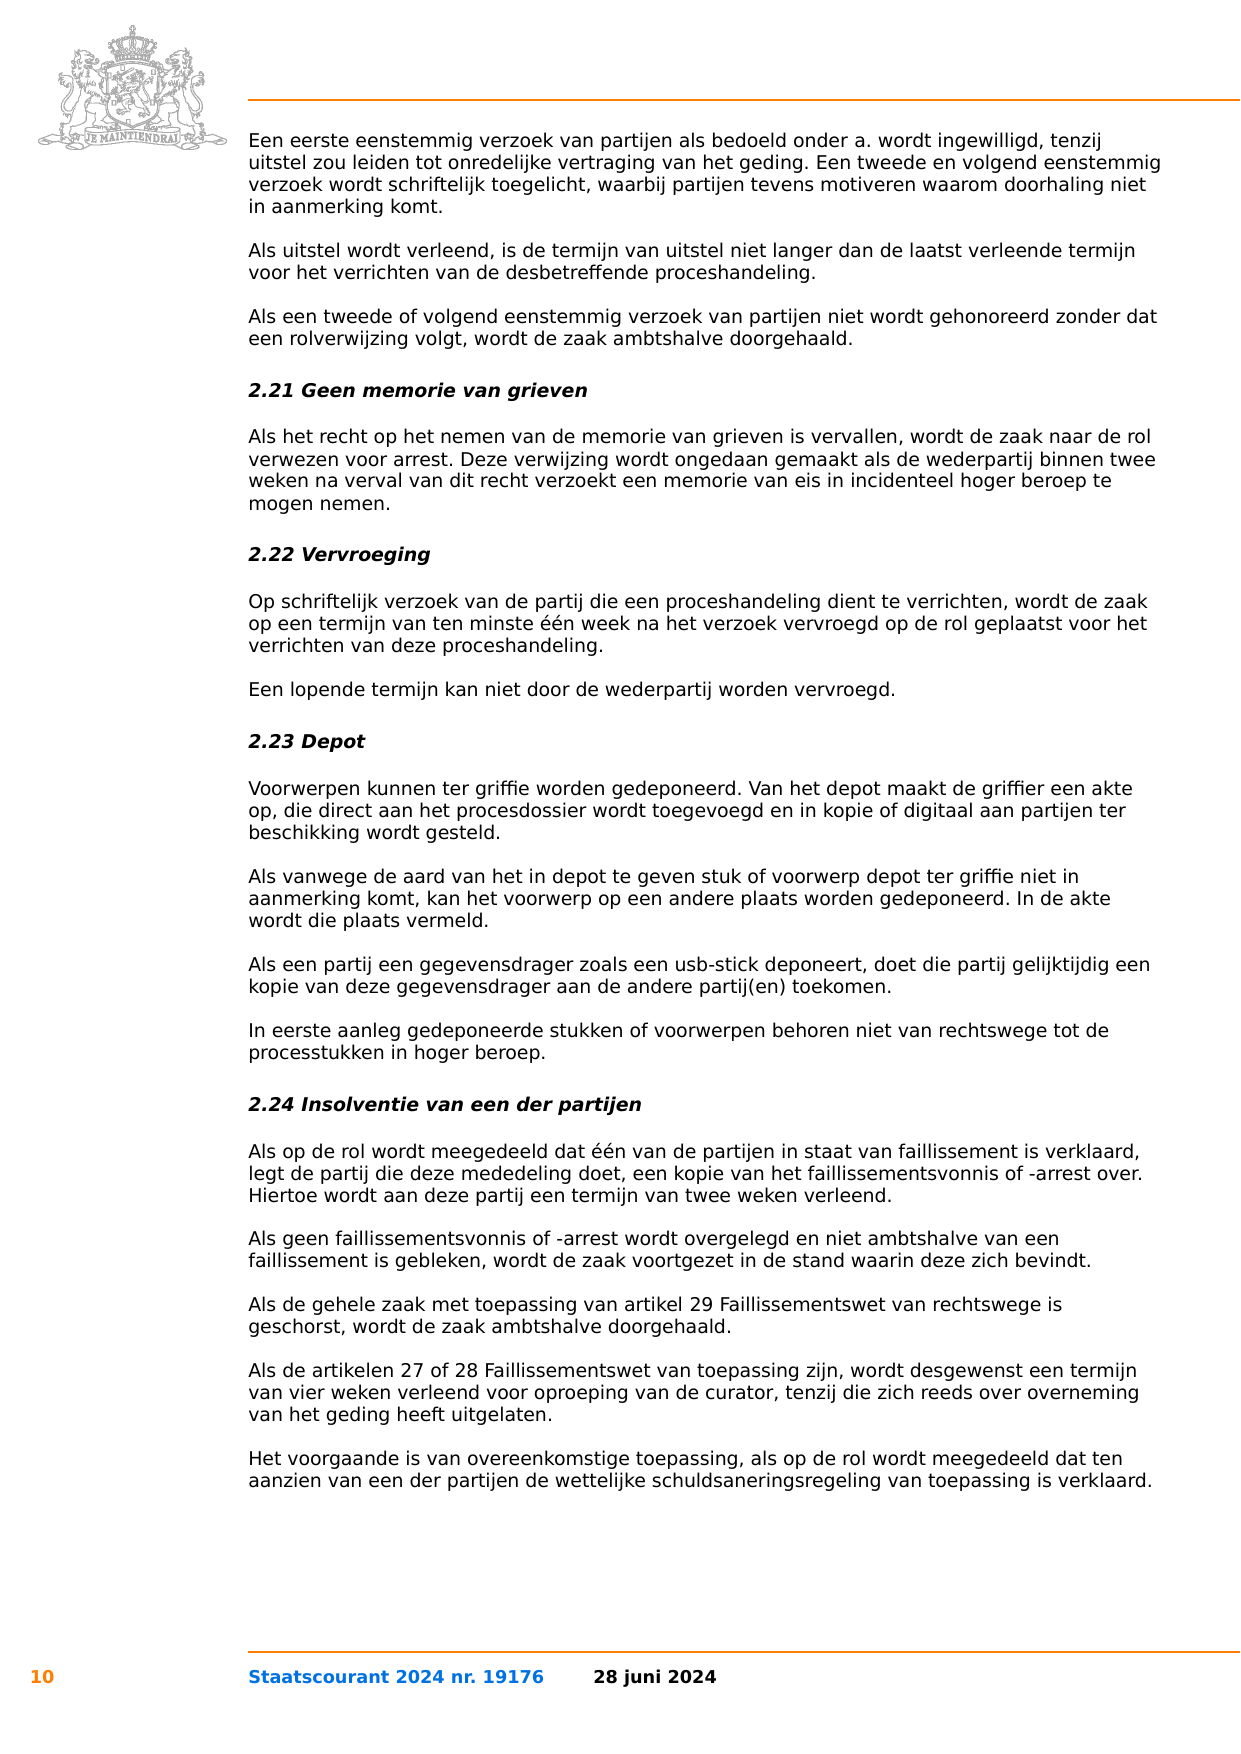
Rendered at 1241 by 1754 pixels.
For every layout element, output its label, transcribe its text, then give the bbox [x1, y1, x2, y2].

text Als geen faillissementsvonnis of -arrest wordt overgelegd en niet ambtshalve van een faillissement is gebleken, wordt de zaak voortgezet in de stand waarin deze zich bevindt. [248, 1228, 1163, 1272]
text Op schriftelijk verzoek van de partij die een proceshandeling dient te verrichten, wordt de zaak op een termijn van ten minste één week na het verzoek vervroegd op de rol geplaatst voor het verrichten van deze proceshandeling. [248, 591, 1163, 657]
text Een lopende termijn kan niet door de wederpartij worden vervroegd. [248, 679, 1163, 701]
text Voorwerpen kunnen ter griffie worden gedeponeerd. Van het depot maakt de griffier een akte op, die direct aan het procesdossier wordt toegevoegd en in kopie of digitaal aan partijen ter beschikking wordt gesteld. [248, 778, 1163, 844]
text In eerste aanleg gedeponeerde stukken of voorwerpen behoren niet van rechtswege tot de processtukken in hoger beroep. [248, 1019, 1163, 1063]
subtitle 2.23 Depot [248, 731, 1163, 753]
text Als de gehele zaak met toepassing van artikel 29 Faillissementswet van rechtswege is geschorst, wordt de zaak ambtshalve doorgehaald. [248, 1294, 1163, 1338]
picture [38, 25, 227, 150]
text Als uitstel wordt verleend, is de termijn van uitstel niet langer dan de laatst verleende termijn voor het verrichten van de desbetreffende proceshandeling. [248, 240, 1163, 284]
text Als het recht op het nemen van de memorie van grieven is vervallen, wordt de zaak naar de rol verwezen voor arrest. Deze verwijzing wordt ongedaan gemaakt als de wederpartij binnen twee weken na verval van dit recht verzoekt een memorie van eis in incidenteel hoger beroep te mogen nemen. [248, 426, 1163, 514]
text Een eerste eenstemmig verzoek van partijen als bedoeld onder a. wordt ingewilligd, tenzij uitstel zou leiden tot onredelijke vertraging van het geding. Een tweede en volgend eenstemmig verzoek wordt schriftelijk toegelicht, waarbij partijen tevens motiveren waarom doorhaling niet in aanmerking komt. [248, 130, 1163, 218]
subtitle 2.21 Geen memorie van grieven [248, 379, 1163, 401]
text Als een tweede of volgend eenstemmig verzoek van partijen niet wordt gehonoreerd zonder dat een rolverwijzing volgt, wordt de zaak ambtshalve doorgehaald. [248, 306, 1163, 349]
text Als de artikelen 27 of 28 Faillissementswet van toepassing zijn, wordt desgewenst een termijn van vier weken verleend voor oproeping van de curator, tenzij die zich reeds over overneming van het geding heeft uitgelaten. [248, 1360, 1163, 1426]
subtitle 2.22 Vervroeging [248, 544, 1163, 566]
text Het voorgaande is van overeenkomstige toepassing, als op de rol wordt meegedeeld dat ten aanzien van een der partijen de wettelijke schuldsaneringsregeling van toepassing is verklaard. [248, 1448, 1163, 1492]
text Als op de rol wordt meegedeeld dat één van de partijen in staat van faillissement is verklaard, legt de partij die deze mededeling doet, een kopie van het faillissementsvonnis of -arrest over. Hiertoe wordt aan deze partij een termijn van twee weken verleend. [248, 1141, 1163, 1206]
text Als vanwege de aard van het in depot te geven stuk of voorwerp depot ter griffie niet in aanmerking komt, kan het voorwerp op een andere plaats worden gedeponeerd. In de akte wordt die plaats vermeld. [248, 866, 1163, 932]
text Als een partij een gegevensdrager zoals een usb-stick deponeert, doet die partij gelijktijdig een kopie van deze gegevensdrager aan de andere partij(en) toekomen. [248, 954, 1163, 998]
subtitle 2.24 Insolventie van een der partijen [248, 1093, 1163, 1116]
